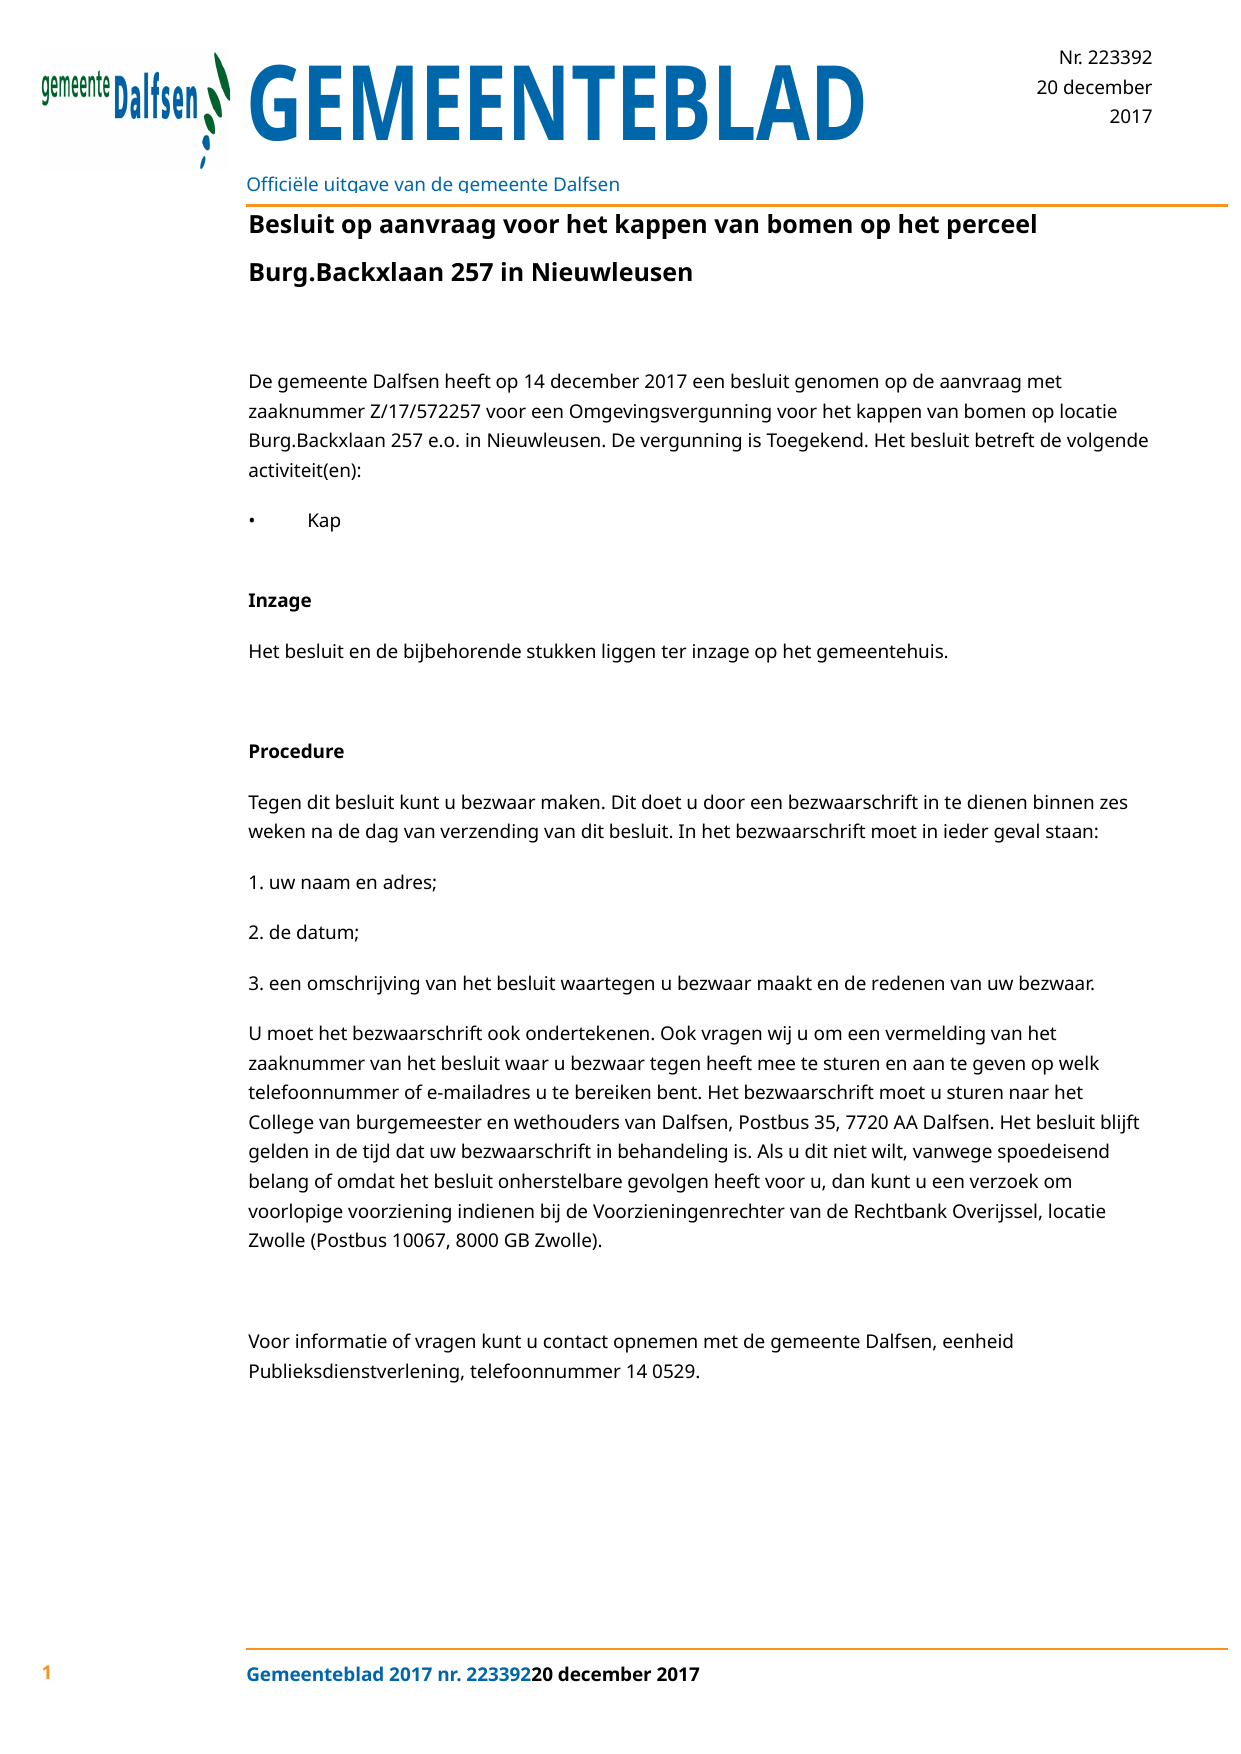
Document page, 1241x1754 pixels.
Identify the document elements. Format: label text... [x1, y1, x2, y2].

text Het besluit en de bijbehorende stukken liggen ter inzage op het gemeentehuis. [248, 638, 1152, 664]
text Tegen dit besluit kunt u bezwaar maken. Dit doet u door een bezwaarschrift in te dienen binnen zes weken na de dag van verzending van dit besluit. In het bezwaarschrift moet in ieder geval staan: [248, 789, 1152, 844]
text De gemeente Dalfsen heeft op 14 december 2017 een besluit genomen op de aanvraag met zaaknummer Z/17/572257 voor een Omgevingsvergunning voor het kappen van bomen op locatie Burg.Backxlaan 257 e.o. in Nieuwleusen. De vergunning is Toegekend. Het besluit betreft de volgende activiteit(en): [248, 368, 1152, 483]
text Inzage [248, 587, 1152, 613]
text Besluit op aanvraag voor het kappen van bomen op het perceel Burg.Backxlaan 257 in Nieuwleusen [248, 207, 1152, 288]
text U moet het bezwaarschrift ook ondertekenen. Ook vragen wij u om een vermelding van het zaaknummer van het besluit waar u bezwaar tegen heeft mee te sturen en aan te geven op welk telefoonnummer of e-mailadres u te bereiken bent. Het bezwaarschrift moet u sturen naar het College van burgemeester en wethouders van Dalfsen, Postbus 35, 7720 AA Dalfsen. Het besluit blijft gelden in de tijd dat uw bezwaarschrift in behandeling is. Als u dit niet wilt, vanwege spoedeisend belang of omdat het besluit onherstelbare gevolgen heeft voor u, dan kunt u een verzoek om voorlopige voorziening indienen bij de Voorzieningenrechter van de Rechtbank Overijssel, locatie Zwolle (Postbus 10067, 8000 GB Zwolle). [248, 1020, 1152, 1253]
text 1. uw naam en adres; [248, 869, 1152, 895]
picture [41, 47, 231, 172]
text 2. de datum; [248, 919, 1152, 945]
list Kap [248, 507, 1152, 533]
text Procedure [248, 739, 1152, 764]
text 3. een omschrijving van het besluit waartegen u bezwaar maakt en de redenen van uw bezwaar. [248, 970, 1152, 996]
text Voor informatie of vragen kunt u contact opnemen met de gemeente Dalfsen, eenheid Publieksdienstverlening, telefoonnummer 14 0529. [248, 1328, 1152, 1384]
